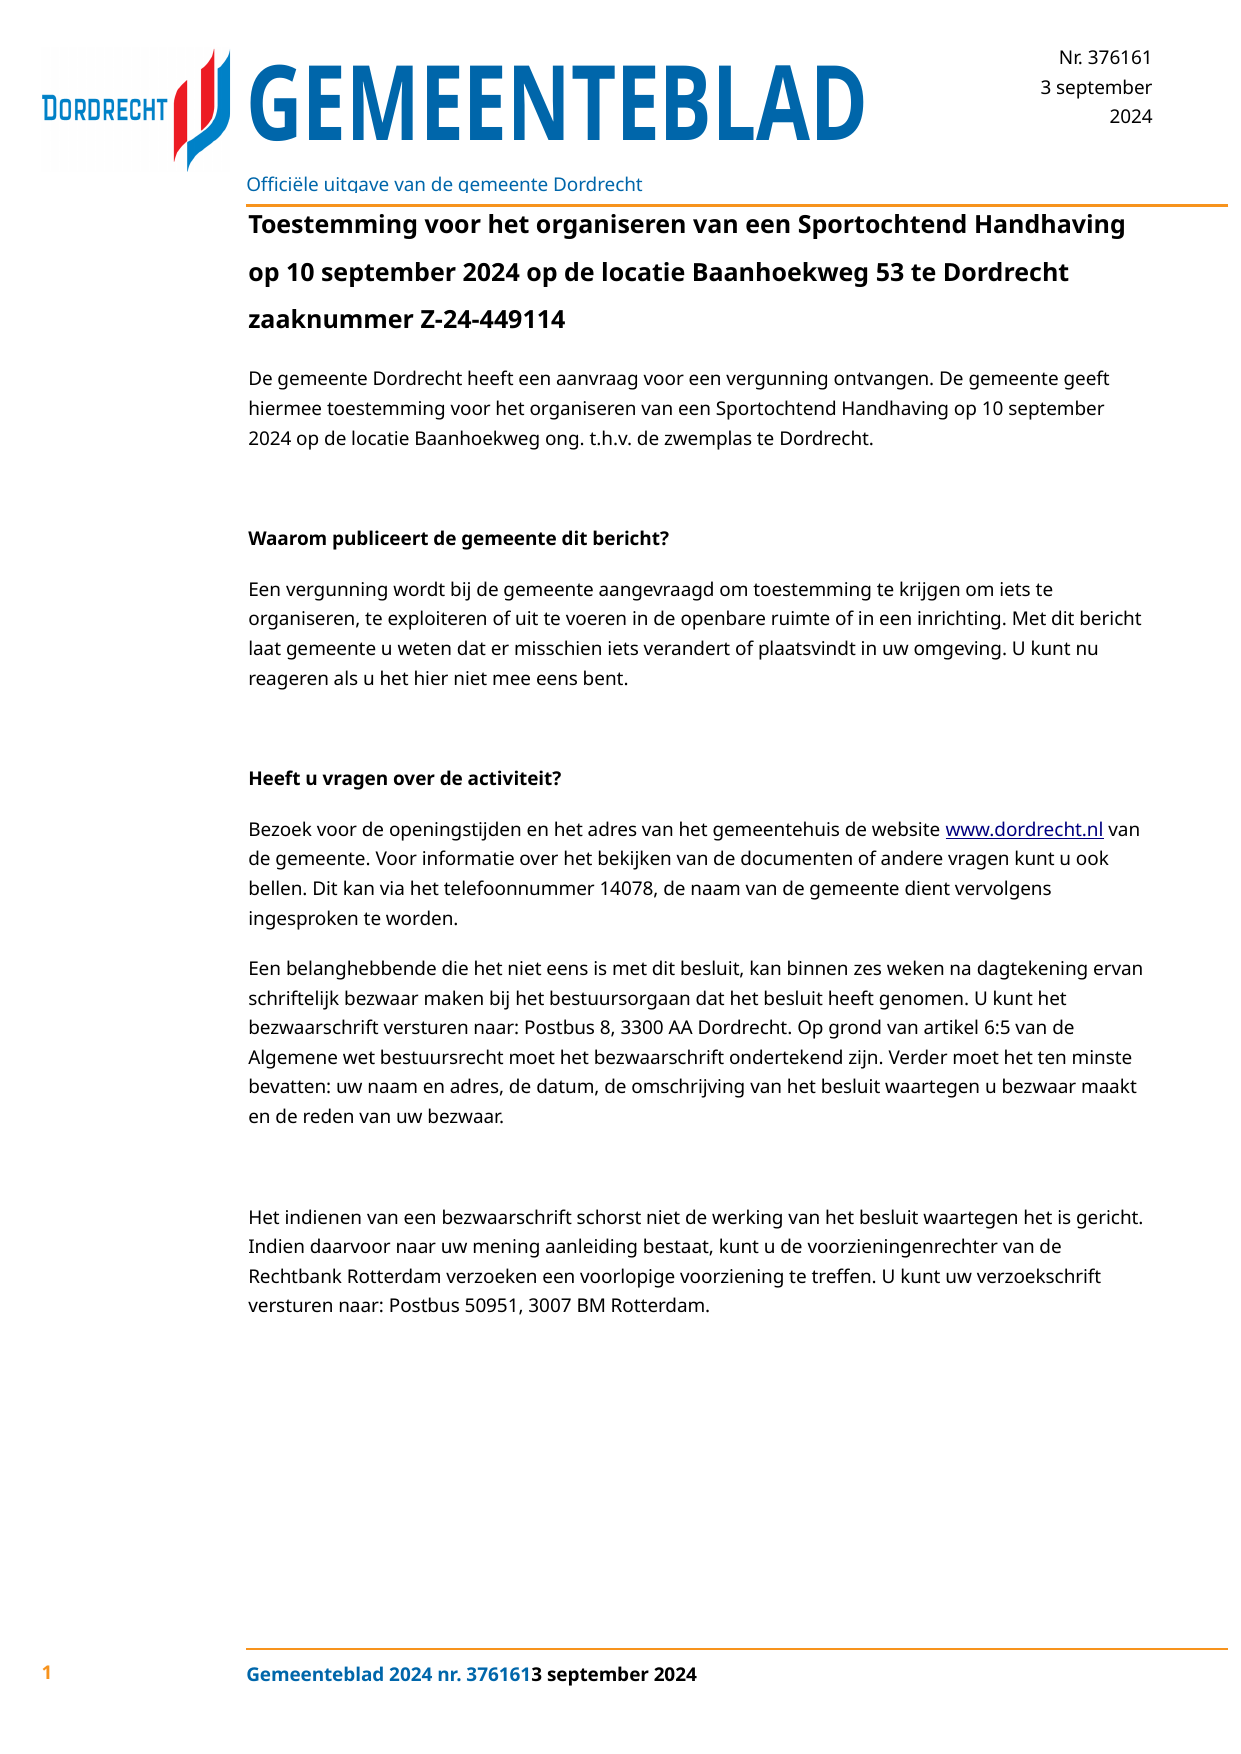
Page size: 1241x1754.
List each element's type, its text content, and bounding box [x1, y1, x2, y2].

text Waarom publiceert de gemeente dit bericht? [248, 526, 1152, 551]
text Een belanghebbende die het niet eens is met dit besluit, kan binnen zes weken na dagtekening ervan schriftelijk bezwaar maken bij het bestuursorgaan dat het besluit heeft genomen. U kunt het bezwaarschrift versturen naar: Postbus 8, 3300 AA Dordrecht. Op grond van artikel 6:5 van de Algemene wet bestuursrecht moet het bezwaarschrift ondertekend zijn. Verder moet het ten minste bevatten: uw naam en adres, de datum, de omschrijving van het besluit waartegen u bezwaar maakt en de reden van uw bezwaar. [248, 955, 1152, 1129]
text De gemeente Dordrecht heeft een aanvraag voor een vergunning ontvangen. De gemeente geeft hiermee toestemming voor het organiseren van een Sportochtend Handhaving op 10 september 2024 op de locatie Baanhoekweg ong. t.h.v. de zwemplas te Dordrecht. [248, 366, 1152, 450]
text Toestemming voor het organiseren van een Sportochtend Handhaving op 10 september 2024 op de locatie Baanhoekweg 53 te Dordrecht zaaknummer Z-24-449114 [248, 207, 1152, 336]
text Heeft u vragen over de activiteit? [248, 766, 1152, 791]
text Een vergunning wordt bij de gemeente aangevraagd om toestemming te krijgen om iets te organiseren, te exploiteren of uit te voeren in de openbare ruimte of in een inrichting. Met dit bericht laat gemeente u weten dat er misschien iets verandert of plaatsvindt in uw omgeving. U kunt nu reageren als u het hier niet mee eens bent. [248, 576, 1152, 690]
text Het indienen van een bezwaarschrift schorst niet de werking van het besluit waartegen het is gericht. Indien daarvoor naar uw mening aanleiding bestaat, kunt u de voorzieningenrechter van de Rechtbank Rotterdam verzoeken een voorlopige voorziening te treffen. U kunt uw verzoekschrift versturen naar: Postbus 50951, 3007 BM Rotterdam. [248, 1204, 1152, 1318]
picture [41, 47, 231, 172]
text Bezoek voor de openingstijden en het adres van het gemeentehuis de website www.dordrecht.nl van de gemeente. Voor informatie over het bekijken van de documenten of andere vragen kunt u ook bellen. Dit kan via het telefoonnummer 14078, de naam van de gemeente dient vervolgens ingesproken te worden. [248, 816, 1152, 930]
